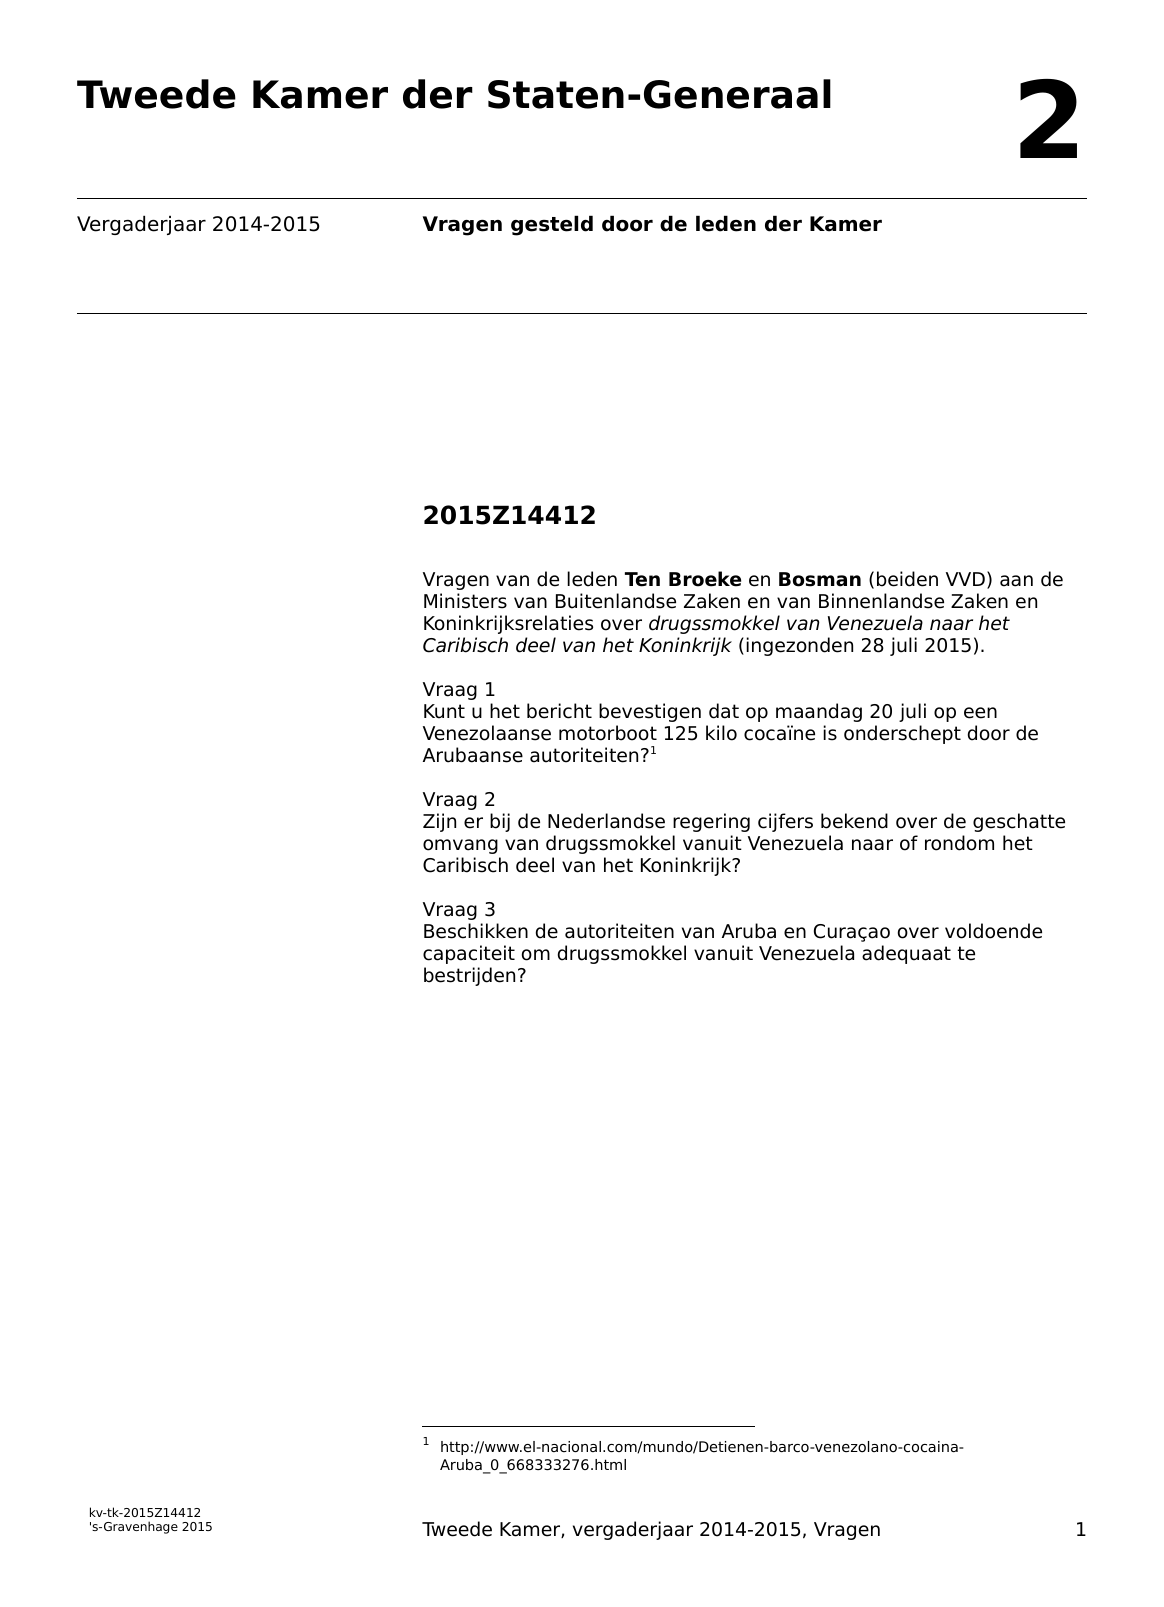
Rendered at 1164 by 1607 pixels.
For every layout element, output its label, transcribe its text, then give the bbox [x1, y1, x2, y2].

text Vraag 3 [422, 899, 1087, 921]
text 2015Z14412 [422, 501, 1087, 531]
table_cell Vergaderjaar 2014-2015 [77, 199, 422, 313]
text Vraag 2 [422, 789, 1087, 811]
text Beschikken de autoriteiten van Aruba en Curaçao over voldoende capaciteit om drugssmokkel vanuit Venezuela adequaat te bestrijden? [422, 921, 1087, 987]
text Vragen van de leden Ten Broeke en Bosman (beiden VVD) aan de Ministers van Buitenlandse Zaken en van Binnenlandse Zaken en Koninkrijksrelaties over drugssmokkel van Venezuela naar het Caribisch deel van het Koninkrijk (ingezonden 28 juli 2015). [422, 569, 1087, 657]
table_header 2 [886, 59, 1087, 198]
text Kunt u het bericht bevestigen dat op maandag 20 juli op een Venezolaanse motorboot 125 kilo cocaïne is onderschept door de Arubaanse autoriteiten? [422, 701, 1087, 767]
text http://www.el-nacional.com/mundo/Detienen-barco-venezolano-cocaina-Aruba_0_668333276.html [422, 1435, 1087, 1474]
table_cell Vragen gesteld door de leden der Kamer [422, 199, 1087, 313]
text Zijn er bij de Nederlandse regering cijfers bekend over de geschatte omvang van drugssmokkel vanuit Venezuela naar of rondom het Caribisch deel van het Koninkrijk? [422, 811, 1087, 877]
table_header Tweede Kamer der Staten-Generaal [77, 59, 886, 198]
text Vraag 1 [422, 679, 1087, 701]
text 's-Gravenhage 2015 [88, 1520, 323, 1534]
text kv-tk-2015Z14412 [88, 1506, 323, 1520]
